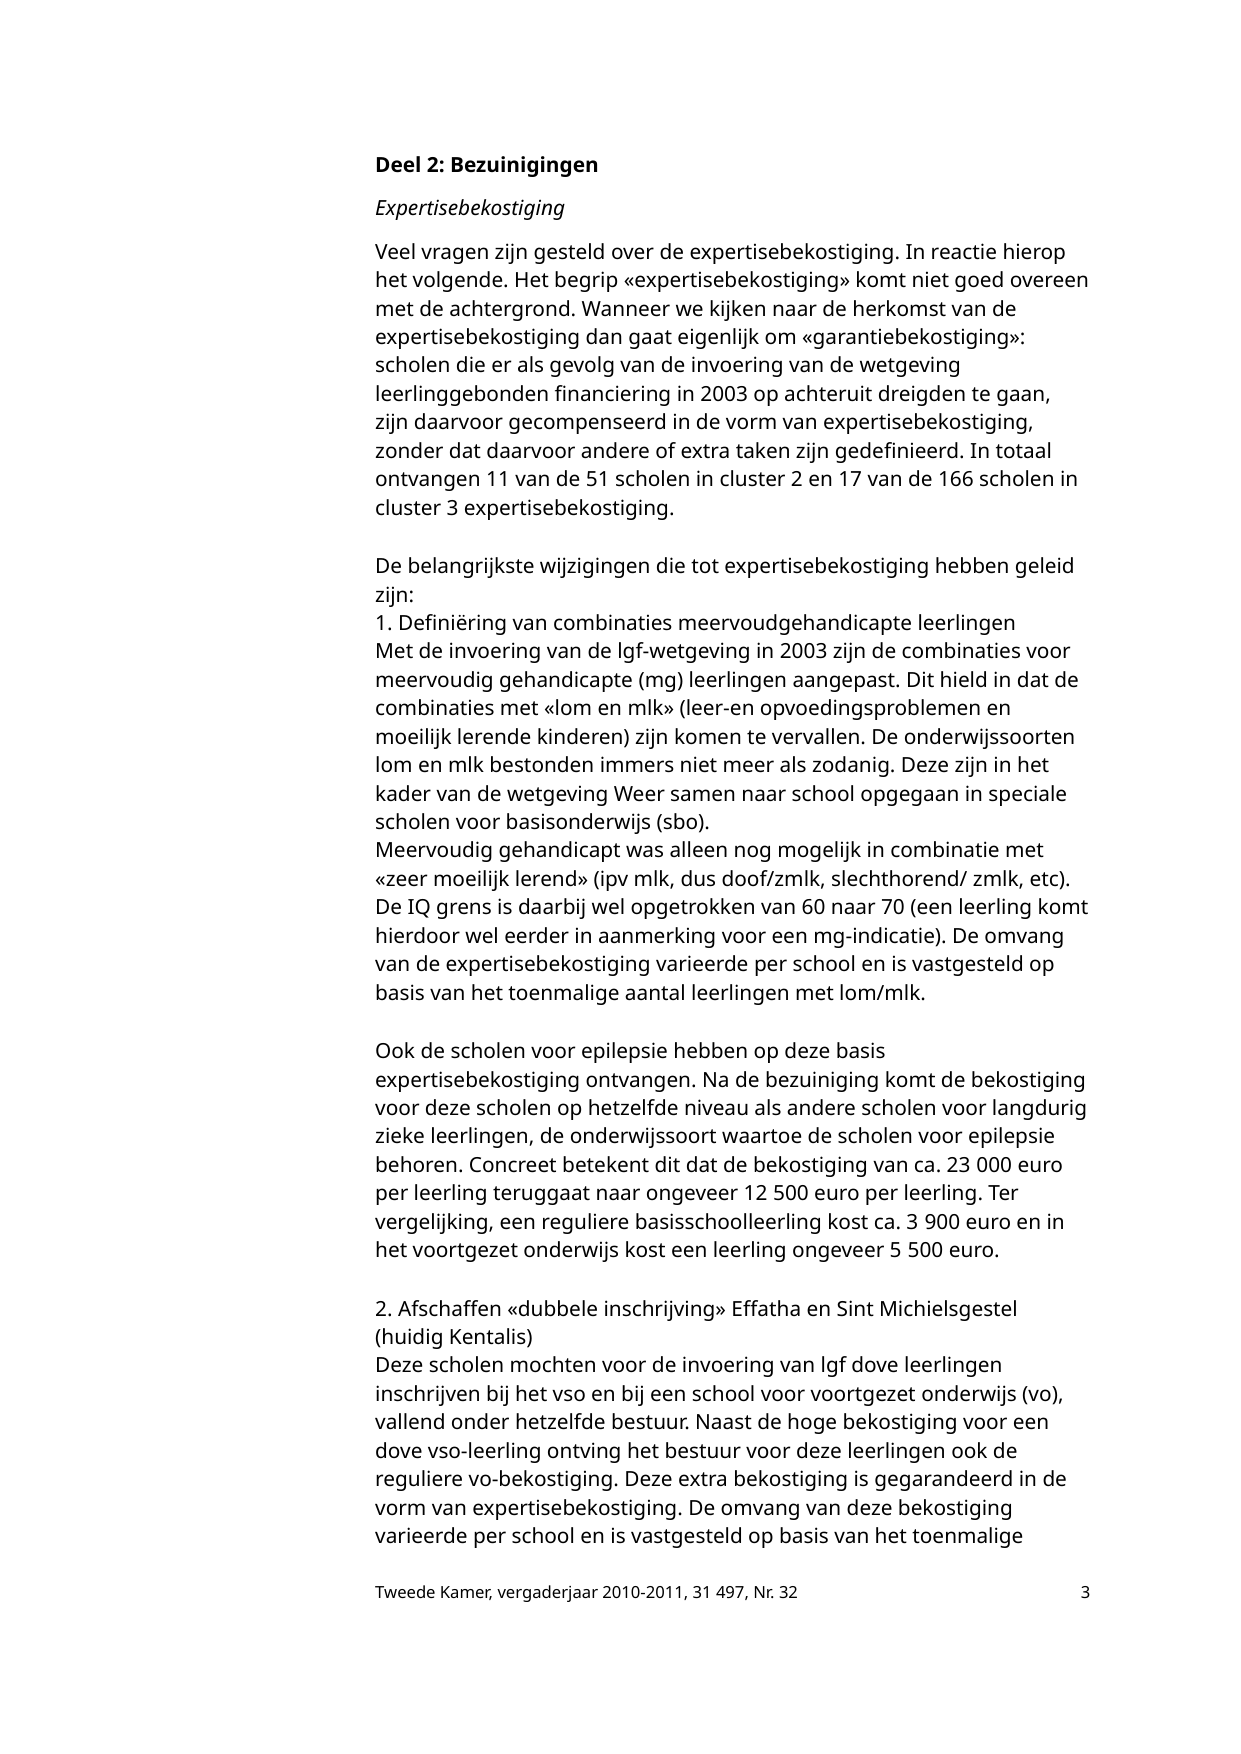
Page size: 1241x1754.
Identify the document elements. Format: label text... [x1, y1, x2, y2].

text De belangrijkste wijzigingen die tot expertisebekostiging hebben geleid zijn: [375, 551, 1090, 608]
text Expertisebekostiging [375, 193, 1090, 222]
text 2. Afschaffen «dubbele inschrijving» Effatha en Sint Michielsgestel (huidig Kentalis) [375, 1294, 1090, 1351]
text Ook de scholen voor epilepsie hebben op deze basis expertisebekostiging ontvangen. Na de bezuiniging komt de bekostiging voor deze scholen op hetzelfde niveau als andere scholen voor langdurig zieke leerlingen, de onderwijssoort waartoe de scholen voor epilepsie behoren. Concreet betekent dit dat de bekostiging van ca. 23 000 euro per leerling teruggaat naar ongeveer 12 500 euro per leerling. Ter vergelijking, een reguliere basisschoolleerling kost ca. 3 900 euro en in het voortgezet onderwijs kost een leerling ongeveer 5 500 euro. [375, 1036, 1090, 1264]
text Deze scholen mochten voor de invoering van lgf dove leerlingen inschrijven bij het vso en bij een school voor voortgezet onderwijs (vo), vallend onder hetzelfde bestuur. Naast de hoge bekostiging voor een dove vso-leerling ontving het bestuur voor deze leerlingen ook de reguliere vo-bekostiging. Deze extra bekostiging is gegarandeerd in de vorm van expertisebekostiging. De omvang van deze bekostiging varieerde per school en is vastgesteld op basis van het toenmalige [375, 1351, 1090, 1550]
text Met de invoering van de lgf-wetgeving in 2003 zijn de combinaties voor meervoudig gehandicapte (mg) leerlingen aangepast. Dit hield in dat de combinaties met «lom en mlk» (leer-en opvoedingsproblemen en moeilijk lerende kinderen) zijn komen te vervallen. De onderwijssoorten lom en mlk bestonden immers niet meer als zodanig. Deze zijn in het kader van de wetgeving Weer samen naar school opgegaan in speciale scholen voor basisonderwijs (sbo). [375, 637, 1090, 836]
text Meervoudig gehandicapt was alleen nog mogelijk in combinatie met «zeer moeilijk lerend» (ipv mlk, dus doof/zmlk, slechthorend/ zmlk, etc). De IQ grens is daarbij wel opgetrokken van 60 naar 70 (een leerling komt hierdoor wel eerder in aanmerking voor een mg-indicatie). De omvang van de expertisebekostiging varieerde per school en is vastgesteld op basis van het toenmalige aantal leerlingen met lom/mlk. [375, 836, 1090, 1006]
text Veel vragen zijn gesteld over de expertisebekostiging. In reactie hierop het volgende. Het begrip «expertisebekostiging» komt niet goed overeen met de achtergrond. Wanneer we kijken naar de herkomst van de expertisebekostiging dan gaat eigenlijk om «garantiebekostiging»: scholen die er als gevolg van de invoering van de wetgeving leerlinggebonden financiering in 2003 op achteruit dreigden te gaan, zijn daarvoor gecompenseerd in de vorm van expertisebekostiging, zonder dat daarvoor andere of extra taken zijn gedefinieerd. In totaal ontvangen 11 van de 51 scholen in cluster 2 en 17 van de 166 scholen in cluster 3 expertisebekostiging. [375, 237, 1090, 521]
text 1. Definiëring van combinaties meervoudgehandicapte leerlingen [375, 608, 1090, 637]
text Deel 2: Bezuinigingen [375, 150, 1090, 178]
